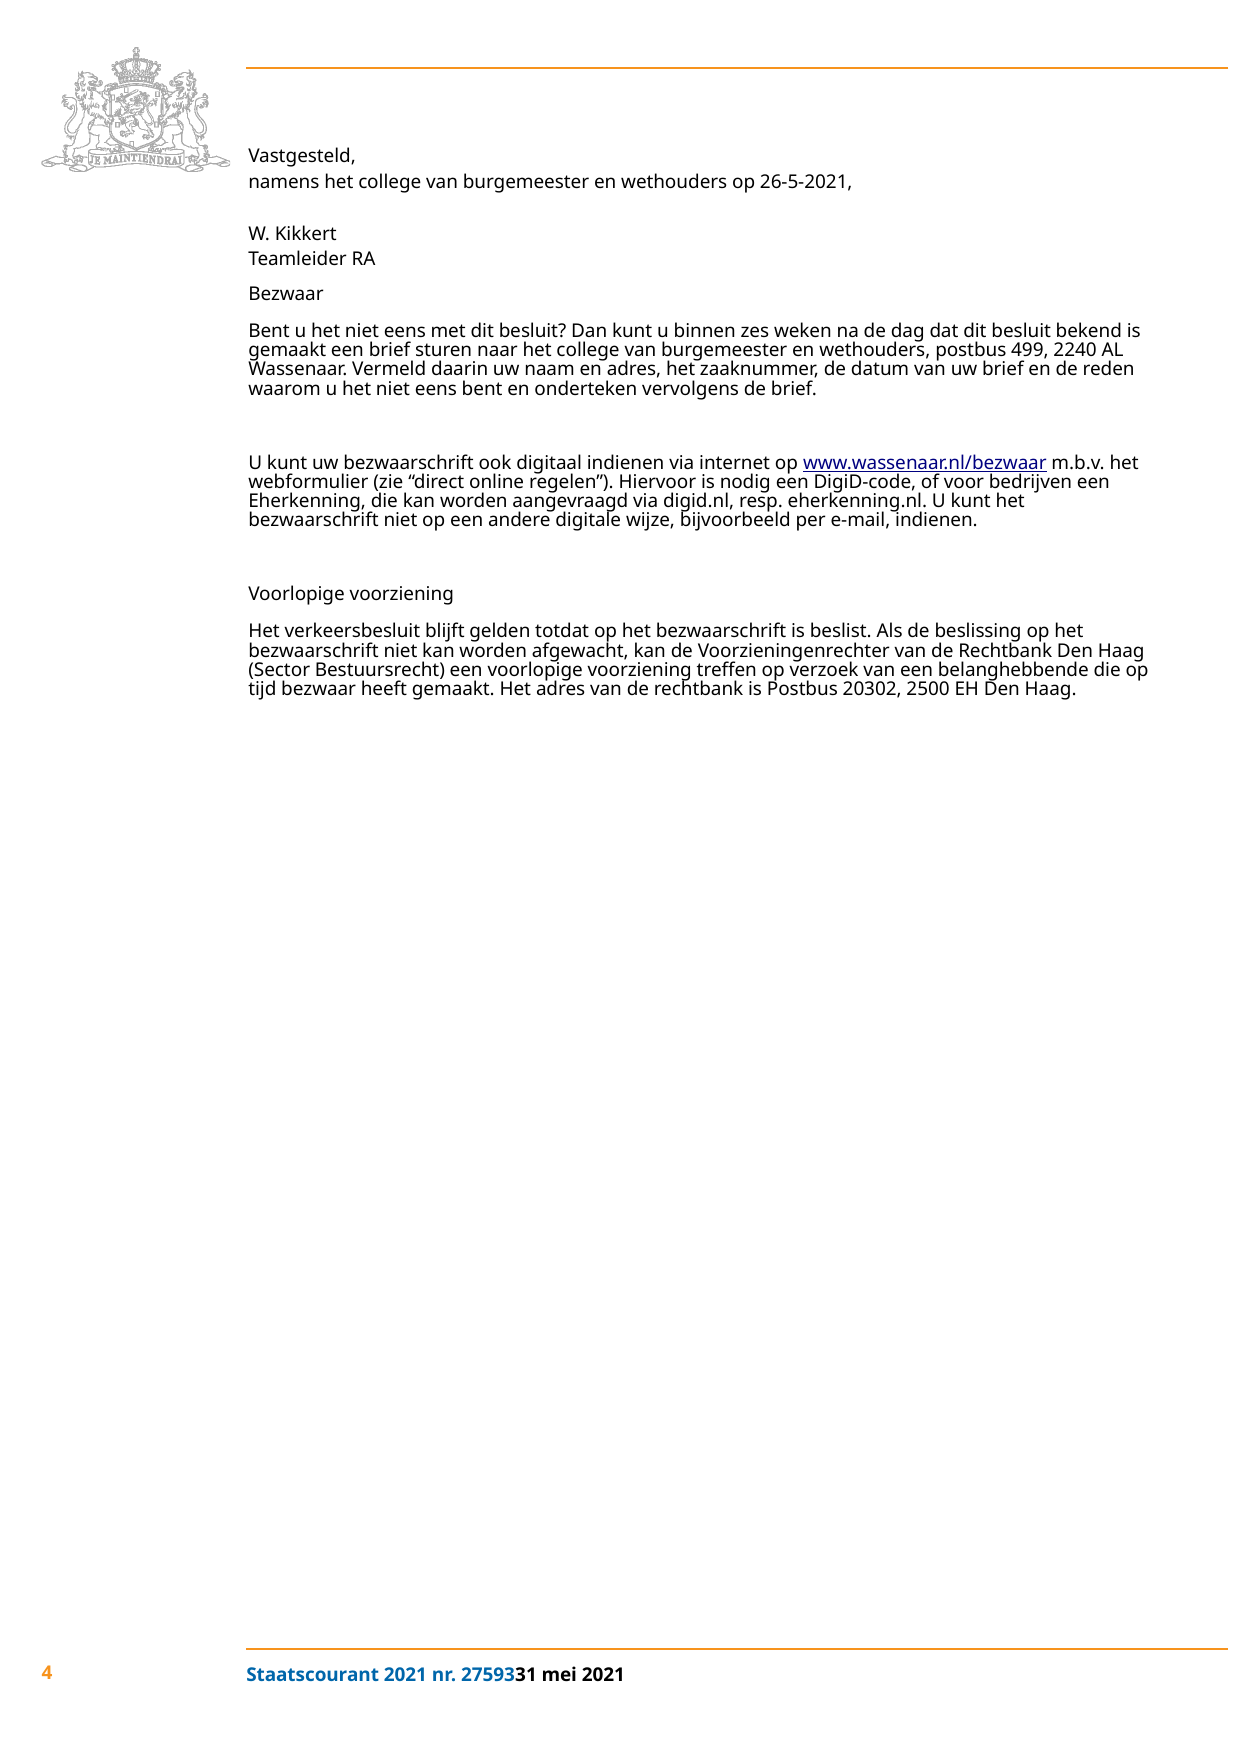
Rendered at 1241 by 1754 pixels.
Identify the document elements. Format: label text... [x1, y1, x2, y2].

picture [41, 47, 231, 172]
text Bent u het niet eens met dit besluit? Dan kunt u binnen zes weken na de dag dat dit besluit bekend is gemaakt een brief sturen naar het college van burgemeester en wethouders, postbus 499, 2240 AL Wassenaar. Vermeld daarin uw naam en adres, het zaaknummer, de datum van uw brief en de reden waarom u het niet eens bent en onderteken vervolgens de brief. [248, 322, 1152, 399]
text U kunt uw bezwaarschrift ook digitaal indienen via internet op www.wassenaar.nl/bezwaar m.b.v. het webformulier (zie “direct online regelen”). Hiervoor is nodig een DigiD-code, of voor bedrijven een Eherkenning, die kan worden aangevraagd via digid.nl, resp. eherkenning.nl. U kunt het bezwaarschrift niet op een andere digitale wijze, bijvoorbeeld per e-mail, indienen. [248, 454, 1152, 531]
text Het verkeersbesluit blijft gelden totdat op het bezwaarschrift is beslist. Als de beslissing op het bezwaarschrift niet kan worden afgewacht, kan de Voorzieningenrechter van de Rechtbank Den Haag (Sector Bestuursrecht) een voorlopige voorziening treffen op verzoek van een belanghebbende die op tijd bezwaar heeft gemaakt. Het adres van de rechtbank is Postbus 20302, 2500 EH Den Haag. [248, 622, 1152, 699]
text Vastgesteld, [248, 143, 1152, 168]
text Bezwaar [248, 285, 1152, 304]
text Teamleider RA [248, 246, 1152, 271]
text namens het college van burgemeester en wethouders op 26-5-2021, [248, 168, 1152, 194]
text W. Kikkert [248, 220, 1152, 246]
text Voorlopige voorziening [248, 585, 1152, 605]
